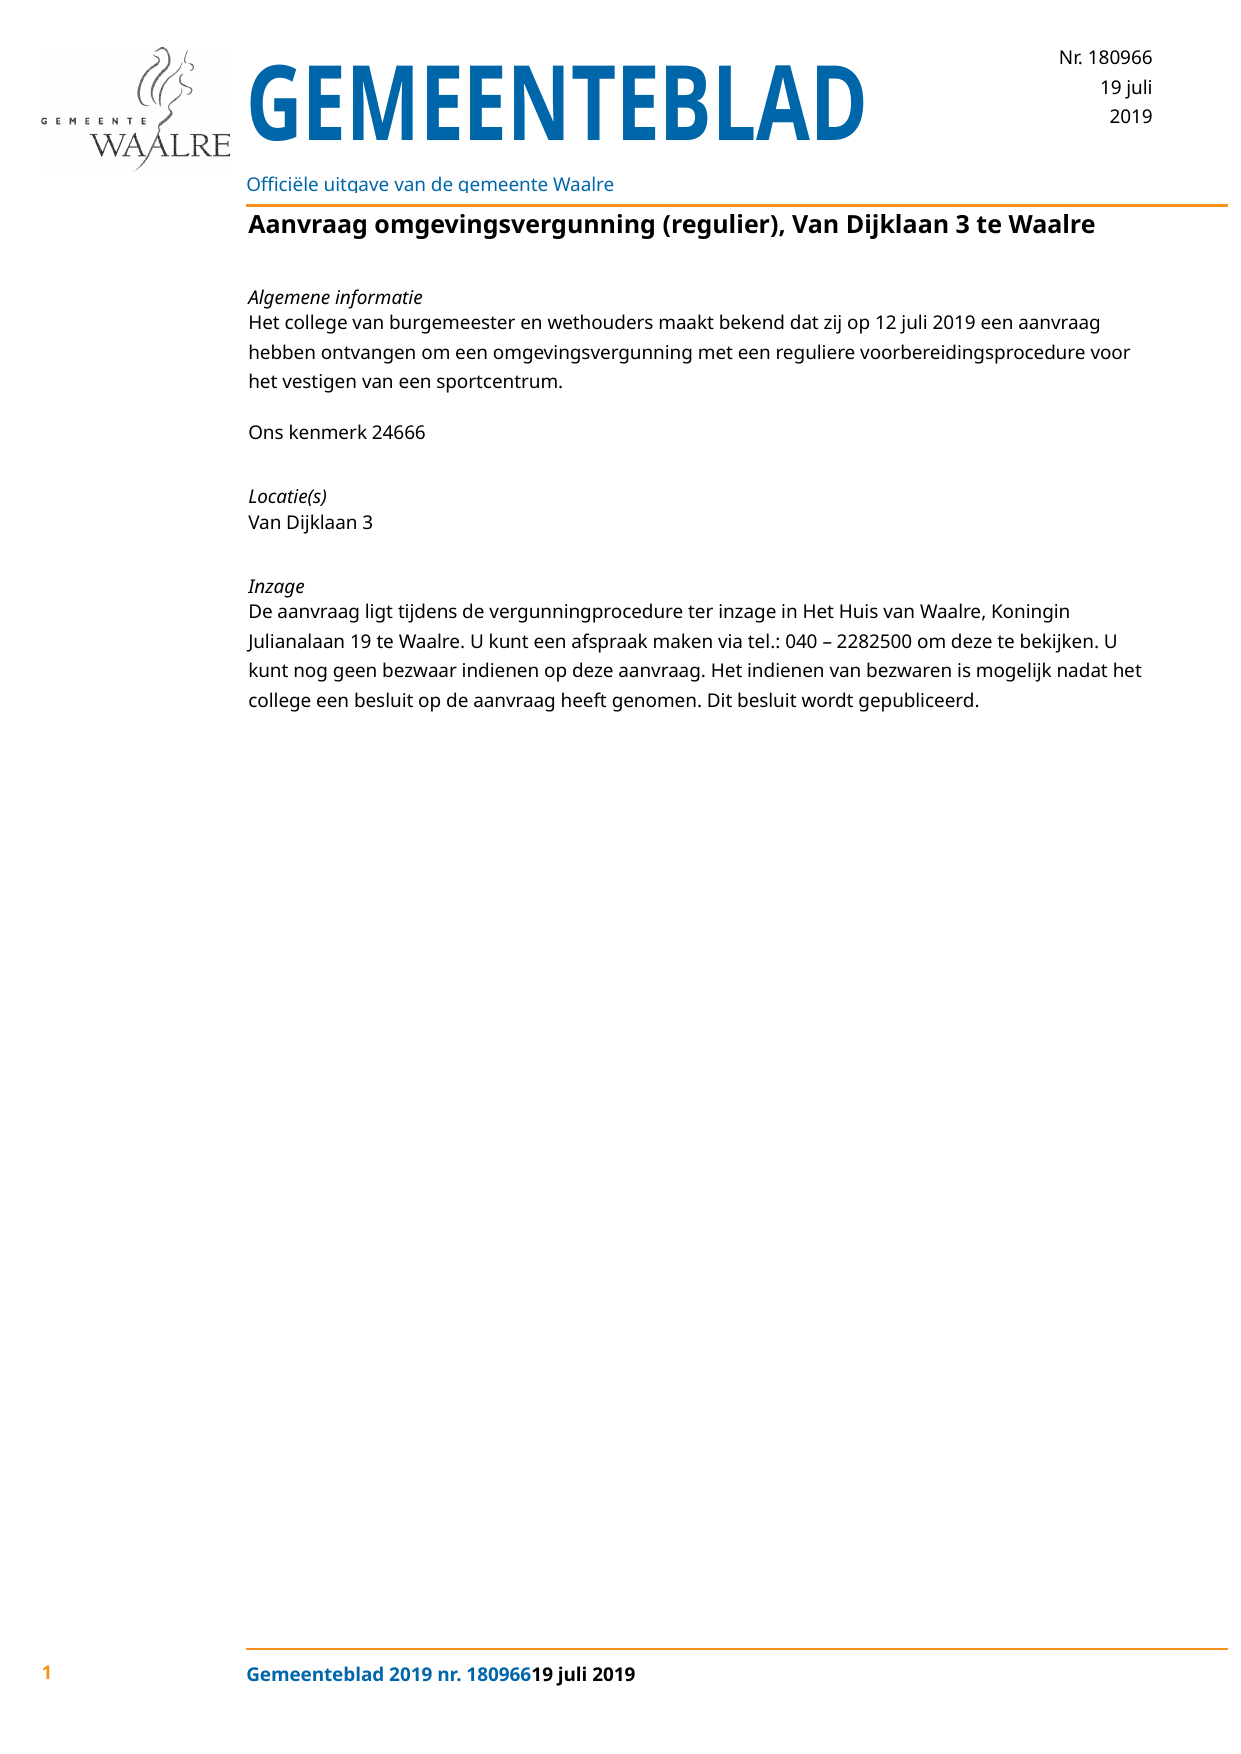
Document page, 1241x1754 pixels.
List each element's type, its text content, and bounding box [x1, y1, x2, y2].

text Aanvraag omgevingsvergunning (regulier), Van Dijklaan 3 te Waalre [248, 207, 1152, 241]
text Locatie(s) [248, 483, 1152, 509]
text Het college van burgemeester en wethouders maakt bekend dat zij op 12 juli 2019 een aanvraag hebben ontvangen om een omgevingsvergunning met een reguliere voorbereidingsprocedure voor het vestigen van een sportcentrum. [248, 309, 1152, 394]
text Ons kenmerk 24666 [248, 419, 1152, 445]
text Inzage [248, 573, 1152, 598]
text Algemene informatie [248, 284, 1152, 309]
text De aanvraag ligt tijdens de vergunningprocedure ter inzage in Het Huis van Waalre, Koningin Julianalaan 19 te Waalre. U kunt een afspraak maken via tel.: 040 – 2282500 om deze te bekijken. U kunt nog geen bezwaar indienen op deze aanvraag. Het indienen van bezwaren is mogelijk nadat het college een besluit op de aanvraag heeft genomen. Dit besluit wordt gepubliceerd. [248, 598, 1152, 713]
text Van Dijklaan 3 [248, 509, 1152, 534]
picture [41, 47, 231, 172]
